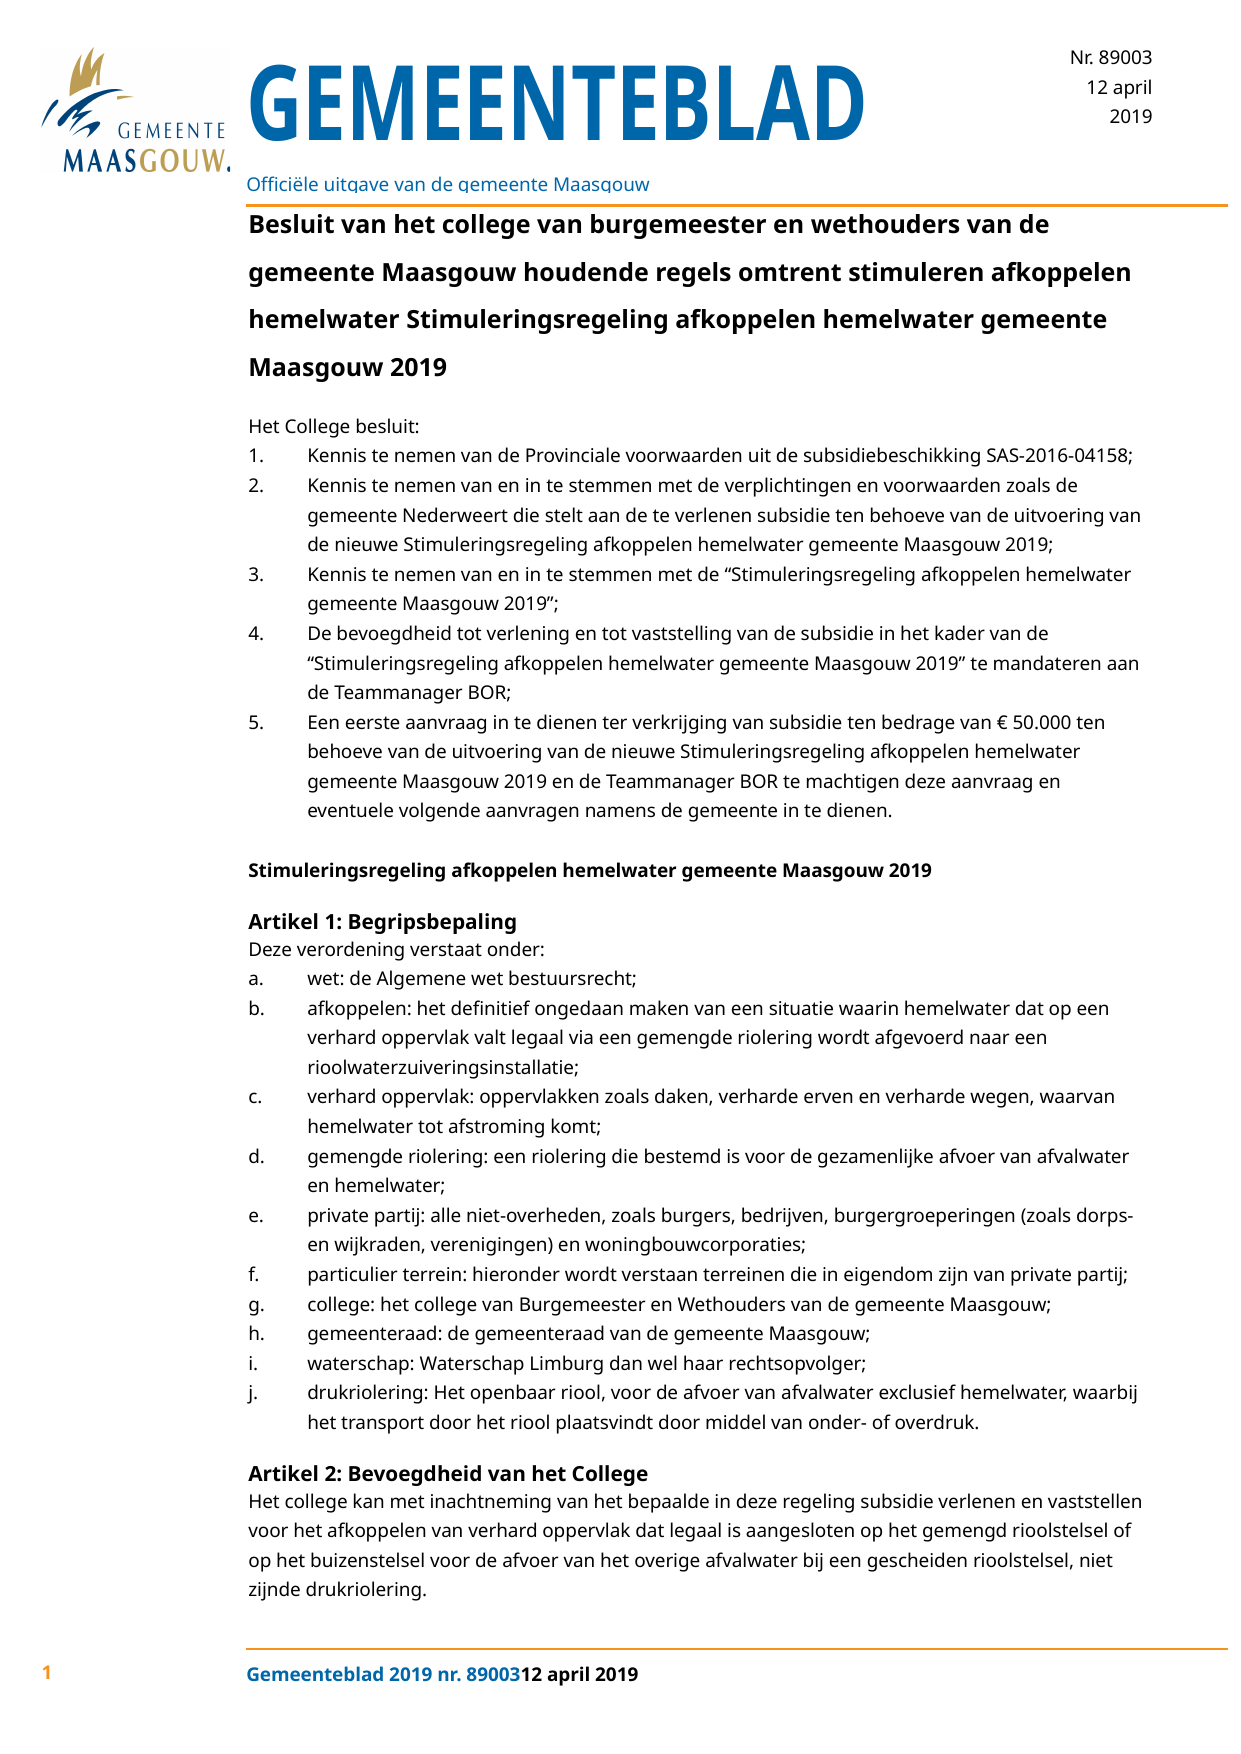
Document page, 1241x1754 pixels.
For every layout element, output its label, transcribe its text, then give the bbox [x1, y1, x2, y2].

list college: het college van Burgemeester en Wethouders van de gemeente Maasgouw; [248, 1291, 1152, 1316]
text Deze verordening verstaat onder: [248, 936, 1152, 961]
list De bevoegdheid tot verlening en tot vaststelling van de subsidie in het kader van de “Stimuleringsregeling afkoppelen hemelwater gemeente Maasgouw 2019” te mandateren aan de Teammanager BOR; [248, 620, 1152, 705]
list gemeenteraad: de gemeenteraad van de gemeente Maasgouw; [248, 1320, 1152, 1346]
text Het college kan met inachtneming van het bepaalde in deze regeling subsidie verlenen en vaststellen voor het afkoppelen van verhard oppervlak dat legaal is aangesloten op het gemengd rioolstelsel of op het buizenstelsel voor de afvoer van het overige afvalwater bij een gescheiden rioolstelsel, niet zijnde drukriolering. [248, 1488, 1152, 1602]
picture [41, 47, 231, 172]
list Kennis te nemen van en in te stemmen met de “Stimuleringsregeling afkoppelen hemelwater gemeente Maasgouw 2019”; [248, 561, 1152, 616]
list afkoppelen: het definitief ongedaan maken van een situatie waarin hemelwater dat op een verhard oppervlak valt legaal via een gemengde riolering wordt afgevoerd naar een rioolwaterzuiveringsinstallatie; [248, 995, 1152, 1080]
list Een eerste aanvraag in te dienen ter verkrijging van subsidie ten bedrage van € 50.000 ten behoeve van de uitvoering van de nieuwe Stimuleringsregeling afkoppelen hemelwater gemeente Maasgouw 2019 en de Teammanager BOR te machtigen deze aanvraag en eventuele volgende aanvragen namens de gemeente in te dienen. [248, 709, 1152, 823]
text Stimuleringsregeling afkoppelen hemelwater gemeente Maasgouw 2019 [248, 857, 1152, 883]
list gemengde riolering: een riolering die bestemd is voor de gezamenlijke afvoer van afvalwater en hemelwater; [248, 1143, 1152, 1198]
list Kennis te nemen van de Provinciale voorwaarden uit de subsidiebeschikking SAS-2016-04158; [248, 443, 1152, 468]
list verhard oppervlak: oppervlakken zoals daken, verharde erven en verharde wegen, waarvan hemelwater tot afstroming komt; [248, 1084, 1152, 1139]
list waterschap: Waterschap Limburg dan wel haar rechtsopvolger; [248, 1350, 1152, 1376]
list wet: de Algemene wet bestuursrecht; [248, 965, 1152, 991]
text Artikel 1: Begripsbepaling [248, 907, 1152, 936]
list drukriolering: Het openbaar riool, voor de afvoer van afvalwater exclusief hemelwater, waarbij het transport door het riool plaatsvindt door middel van onder- of overdruk. [248, 1379, 1152, 1435]
list particulier terrein: hieronder wordt verstaan terreinen die in eigendom zijn van private partij; [248, 1261, 1152, 1287]
text Het College besluit: [248, 413, 1152, 439]
list private partij: alle niet-overheden, zoals burgers, bedrijven, burgergroeperingen (zoals dorps- en wijkraden, verenigingen) en woningbouwcorporaties; [248, 1202, 1152, 1257]
text Besluit van het college van burgemeester en wethouders van de gemeente Maasgouw houdende regels omtrent stimuleren afkoppelen hemelwater Stimuleringsregeling afkoppelen hemelwater gemeente Maasgouw 2019 [248, 207, 1152, 384]
list Kennis te nemen van en in te stemmen met de verplichtingen en voorwaarden zoals de gemeente Nederweert die stelt aan de te verlenen subsidie ten behoeve van de uitvoering van de nieuwe Stimuleringsregeling afkoppelen hemelwater gemeente Maasgouw 2019; [248, 472, 1152, 557]
text Artikel 2: Bevoegdheid van het College [248, 1459, 1152, 1488]
